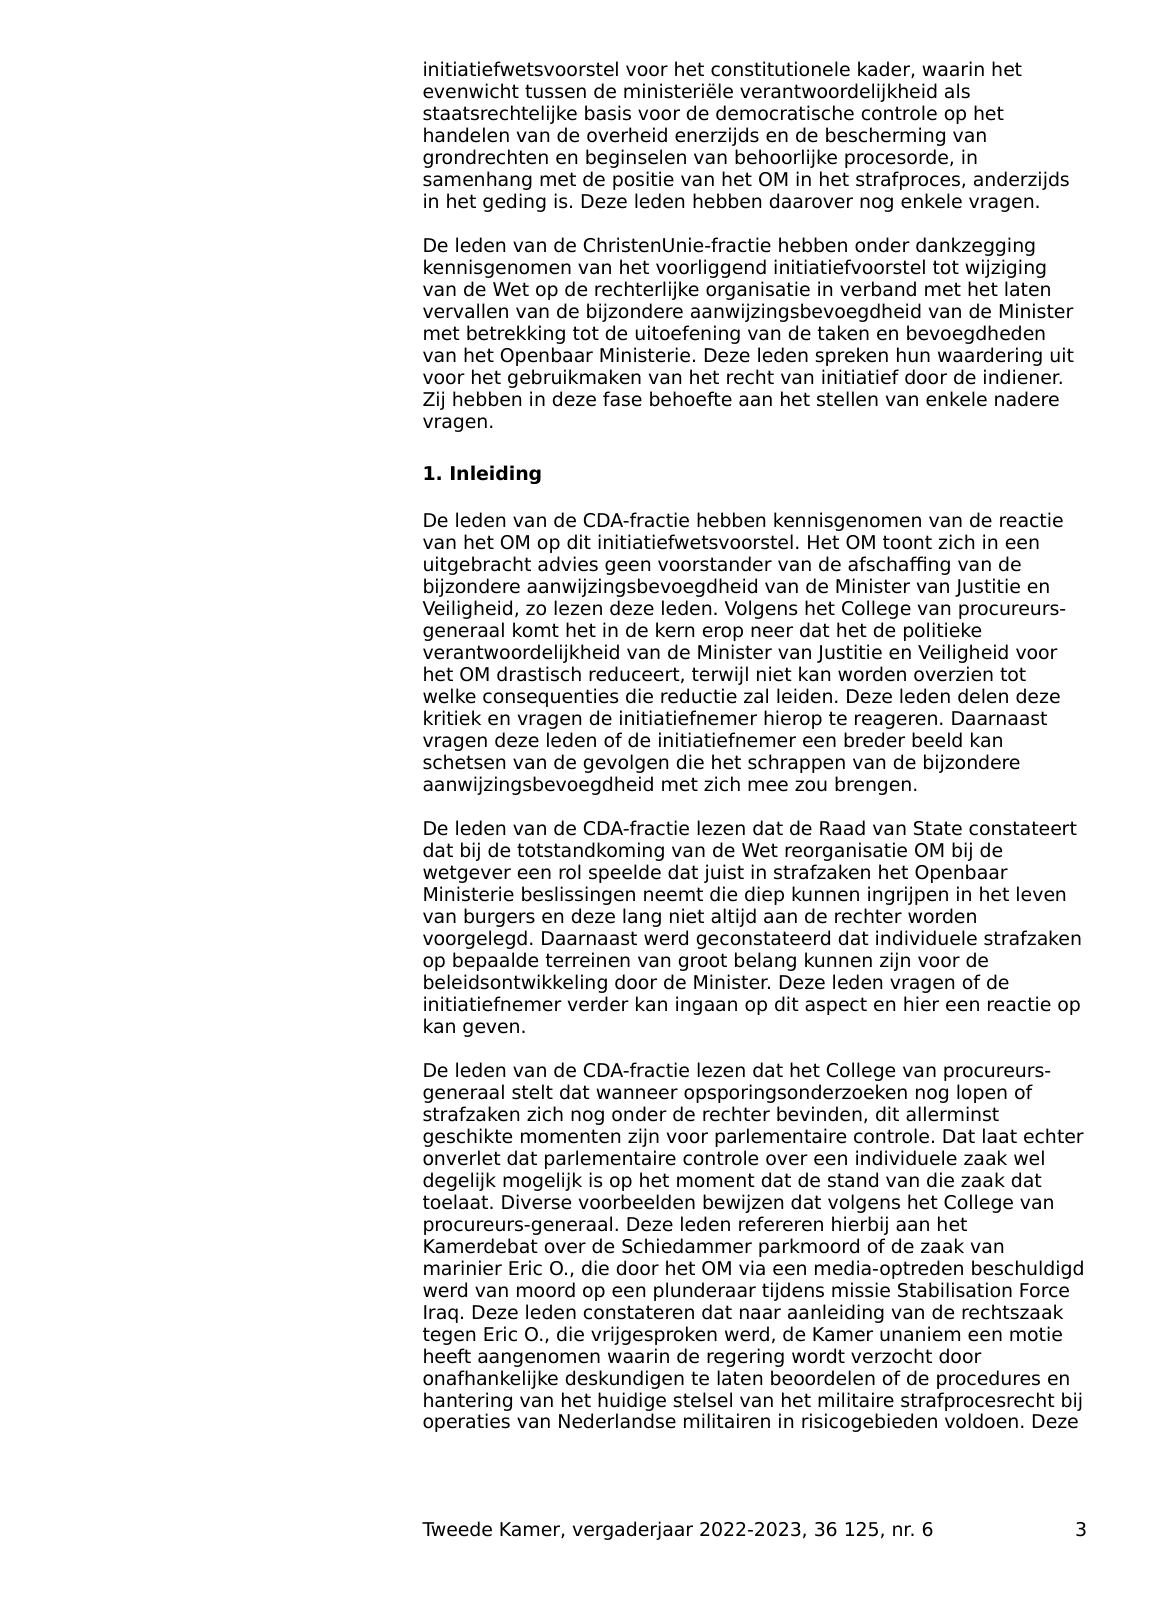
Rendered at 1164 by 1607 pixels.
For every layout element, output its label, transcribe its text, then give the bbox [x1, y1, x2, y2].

text De leden van de ChristenUnie-fractie hebben onder dankzegging kennisgenomen van het voorliggend initiatiefvoorstel tot wijziging van de Wet op de rechterlijke organisatie in verband met het laten vervallen van de bijzondere aanwijzingsbevoegdheid van de Minister met betrekking tot de uitoefening van de taken en bevoegdheden van het Openbaar Ministerie. Deze leden spreken hun waardering uit voor het gebruikmaken van het recht van initiatief door de indiener. Zij hebben in deze fase behoefte aan het stellen van enkele nadere vragen. [422, 235, 1087, 433]
text initiatiefwetsvoorstel voor het constitutionele kader, waarin het evenwicht tussen de ministeriële verantwoordelijkheid als staatsrechtelijke basis voor de democratische controle op het handelen van de overheid enerzijds en de bescherming van grondrechten en beginselen van behoorlijke procesorde, in samenhang met de positie van het OM in het strafproces, anderzijds in het geding is. Deze leden hebben daarover nog enkele vragen. [422, 59, 1087, 213]
text De leden van de CDA-fractie lezen dat de Raad van State constateert dat bij de totstandkoming van de Wet reorganisatie OM bij de wetgever een rol speelde dat juist in strafzaken het Openbaar Ministerie beslissingen neemt die diep kunnen ingrijpen in het leven van burgers en deze lang niet altijd aan de rechter worden voorgelegd. Daarnaast werd geconstateerd dat individuele strafzaken op bepaalde terreinen van groot belang kunnen zijn voor de beleidsontwikkeling door de Minister. Deze leden vragen of de initiatiefnemer verder kan ingaan op dit aspect en hier een reactie op kan geven. [422, 818, 1087, 1038]
text De leden van de CDA-fractie lezen dat het College van procureurs-generaal stelt dat wanneer opsporingsonderzoeken nog lopen of strafzaken zich nog onder de rechter bevinden, dit allerminst geschikte momenten zijn voor parlementaire controle. Dat laat echter onverlet dat parlementaire controle over een individuele zaak wel degelijk mogelijk is op het moment dat de stand van die zaak dat toelaat. Diverse voorbeelden bewijzen dat volgens het College van procureurs-generaal. Deze leden refereren hierbij aan het Kamerdebat over de Schiedammer parkmoord of de zaak van marinier Eric O., die door het OM via een media-optreden beschuldigd werd van moord op een plunderaar tijdens missie Stabilisation Force Iraq. Deze leden constateren dat naar aanleiding van de rechtszaak tegen Eric O., die vrijgesproken werd, de Kamer unaniem een motie heeft aangenomen waarin de regering wordt verzocht door onafhankelijke deskundigen te laten beoordelen of de procedures en hantering van het huidige stelsel van het militaire strafprocesrecht bij operaties van Nederlandse militairen in risicogebieden voldoen. Deze [422, 1060, 1087, 1433]
text De leden van de CDA-fractie hebben kennisgenomen van de reactie van het OM op dit initiatiefwetsvoorstel. Het OM toont zich in een uitgebracht advies geen voorstander van de afschaffing van de bijzondere aanwijzingsbevoegdheid van de Minister van Justitie en Veiligheid, zo lezen deze leden. Volgens het College van procureurs-generaal komt het in de kern erop neer dat het de politieke verantwoordelijkheid van de Minister van Justitie en Veiligheid voor het OM drastisch reduceert, terwijl niet kan worden overzien tot welke consequenties die reductie zal leiden. Deze leden delen deze kritiek en vragen de initiatiefnemer hierop te reageren. Daarnaast vragen deze leden of de initiatiefnemer een breder beeld kan schetsen van de gevolgen die het schrappen van de bijzondere aanwijzingsbevoegdheid met zich mee zou brengen. [422, 510, 1087, 796]
subtitle 1. Inleiding [422, 463, 1087, 485]
